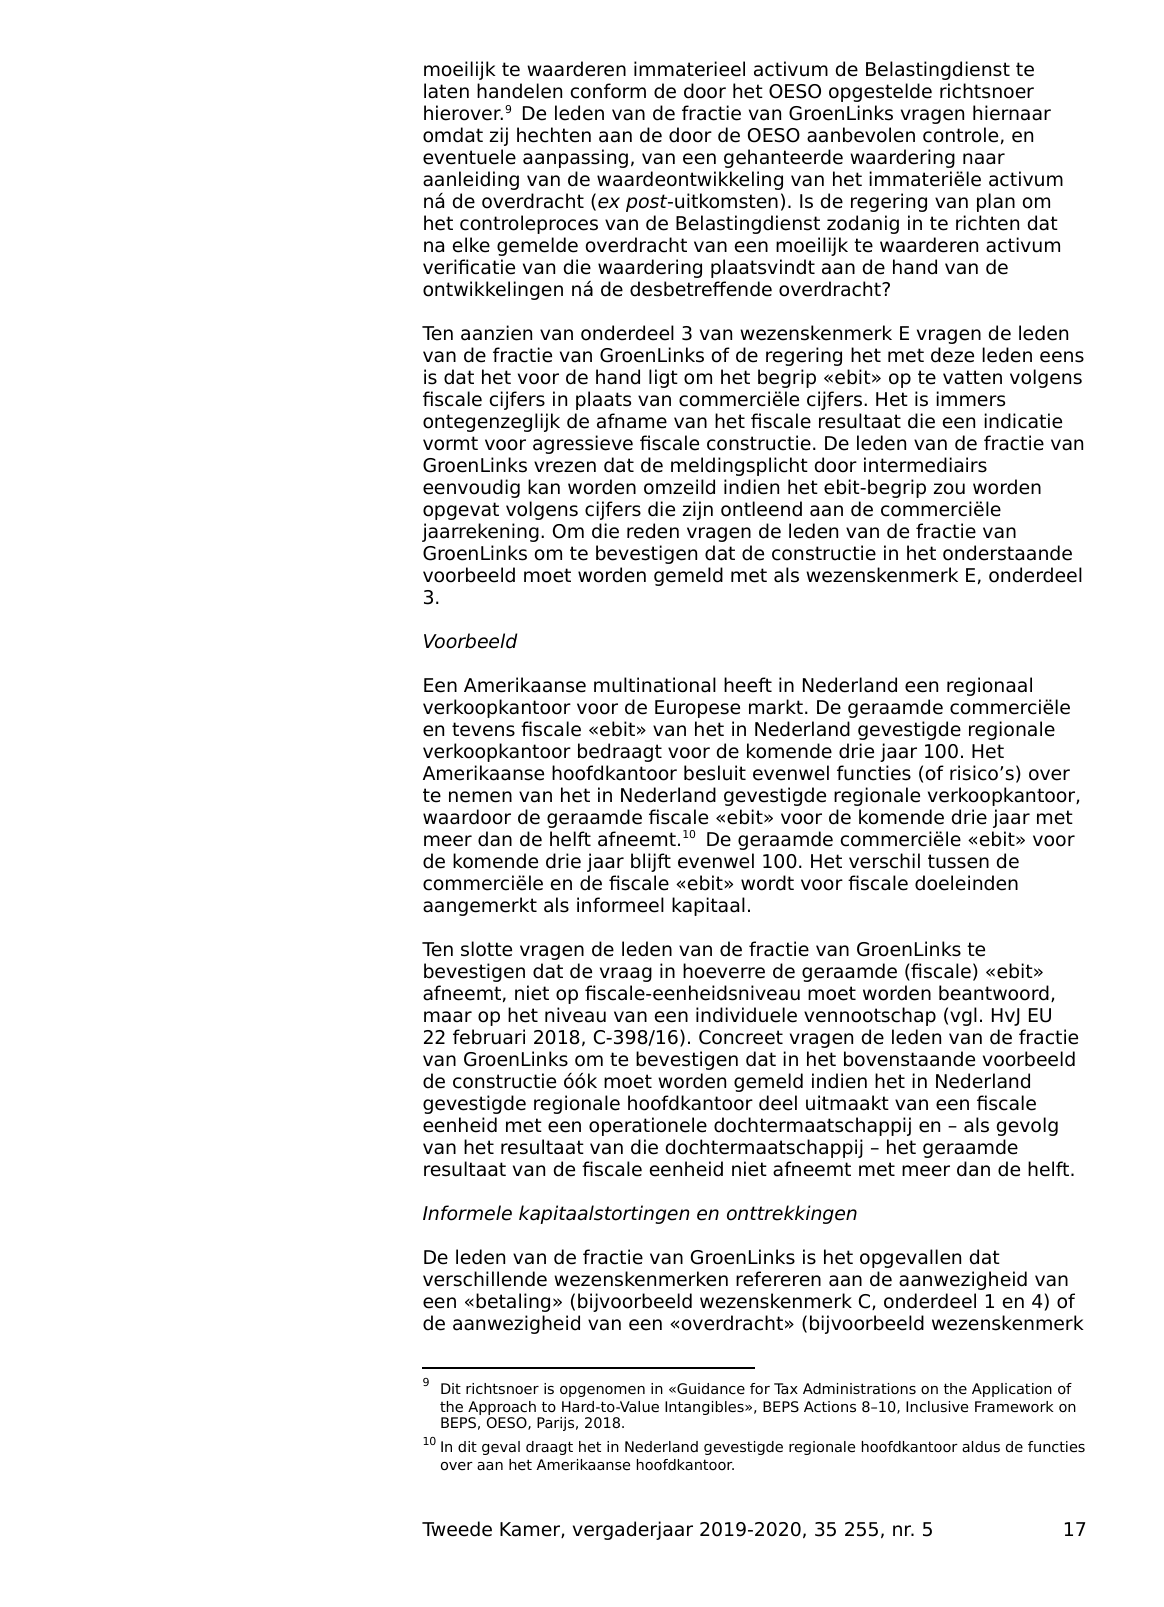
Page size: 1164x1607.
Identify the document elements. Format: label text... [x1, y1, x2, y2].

text Ten slotte vragen de leden van de fractie van GroenLinks te bevestigen dat de vraag in hoeverre de geraamde (fiscale) «ebit» afneemt, niet op fiscale-eenheidsniveau moet worden beantwoord, maar op het niveau van een individuele vennootschap (vgl. HvJ EU 22 februari 2018, C-398/16). Concreet vragen de leden van de fractie van GroenLinks om te bevestigen dat in het bovenstaande voorbeeld de constructie óók moet worden gemeld indien het in Nederland gevestigde regionale hoofdkantoor deel uitmaakt van een fiscale eenheid met een operationele dochtermaatschappij en – als gevolg van het resultaat van die dochtermaatschappij – het geraamde resultaat van de fiscale eenheid niet afneemt met meer dan de helft. [422, 939, 1087, 1181]
text De leden van de fractie van GroenLinks is het opgevallen dat verschillende wezenskenmerken refereren aan de aanwezigheid van een «betaling» (bijvoorbeeld wezenskenmerk C, onderdeel 1 en 4) of de aanwezigheid van een «overdracht» (bijvoorbeeld wezenskenmerk [422, 1247, 1087, 1335]
text moeilijk te waarderen immaterieel activum de Belastingdienst te laten handelen conform de door het OESO opgestelde richtsnoer hierover. De leden van de fractie van GroenLinks vragen hiernaar omdat zij hechten aan de door de OESO aanbevolen controle, en eventuele aanpassing, van een gehanteerde waardering naar aanleiding van de waardeontwikkeling van het immateriële activum ná de overdracht (ex post-uitkomsten). Is de regering van plan om het controleproces van de Belastingdienst zodanig in te richten dat na elke gemelde overdracht van een moeilijk te waarderen activum verificatie van die waardering plaatsvindt aan de hand van de ontwikkelingen ná de desbetreffende overdracht? [422, 59, 1087, 301]
text Dit richtsnoer is opgenomen in «Guidance for Tax Administrations on the Application of the Approach to Hard-to-Value Intangibles», BEPS Actions 8–10, Inclusive Framework on BEPS, OESO, Parijs, 2018. [422, 1377, 1087, 1432]
text In dit geval draagt het in Nederland gevestigde regionale hoofdkantoor aldus de functies over aan het Amerikaanse hoofdkantoor. [422, 1435, 1087, 1474]
text Een Amerikaanse multinational heeft in Nederland een regionaal verkoopkantoor voor de Europese markt. De geraamde commerciële en tevens fiscale «ebit» van het in Nederland gevestigde regionale verkoopkantoor bedraagt voor de komende drie jaar 100. Het Amerikaanse hoofdkantoor besluit evenwel functies (of risico’s) over te nemen van het in Nederland gevestigde regionale verkoopkantoor, waardoor de geraamde fiscale «ebit» voor de komende drie jaar met meer dan de helft afneemt. De geraamde commerciële «ebit» voor de komende drie jaar blijft evenwel 100. Het verschil tussen de commerciële en de fiscale «ebit» wordt voor fiscale doeleinden aangemerkt als informeel kapitaal. [422, 675, 1087, 917]
text Ten aanzien van onderdeel 3 van wezenskenmerk E vragen de leden van de fractie van GroenLinks of de regering het met deze leden eens is dat het voor de hand ligt om het begrip «ebit» op te vatten volgens fiscale cijfers in plaats van commerciële cijfers. Het is immers ontegenzeglijk de afname van het fiscale resultaat die een indicatie vormt voor agressieve fiscale constructie. De leden van de fractie van GroenLinks vrezen dat de meldingsplicht door intermediairs eenvoudig kan worden omzeild indien het ebit-begrip zou worden opgevat volgens cijfers die zijn ontleend aan de commerciële jaarrekening. Om die reden vragen de leden van de fractie van GroenLinks om te bevestigen dat de constructie in het onderstaande voorbeeld moet worden gemeld met als wezenskenmerk E, onderdeel 3. [422, 323, 1087, 609]
subtitle Voorbeeld [422, 631, 1087, 653]
subtitle Informele kapitaalstortingen en onttrekkingen [422, 1203, 1087, 1225]
